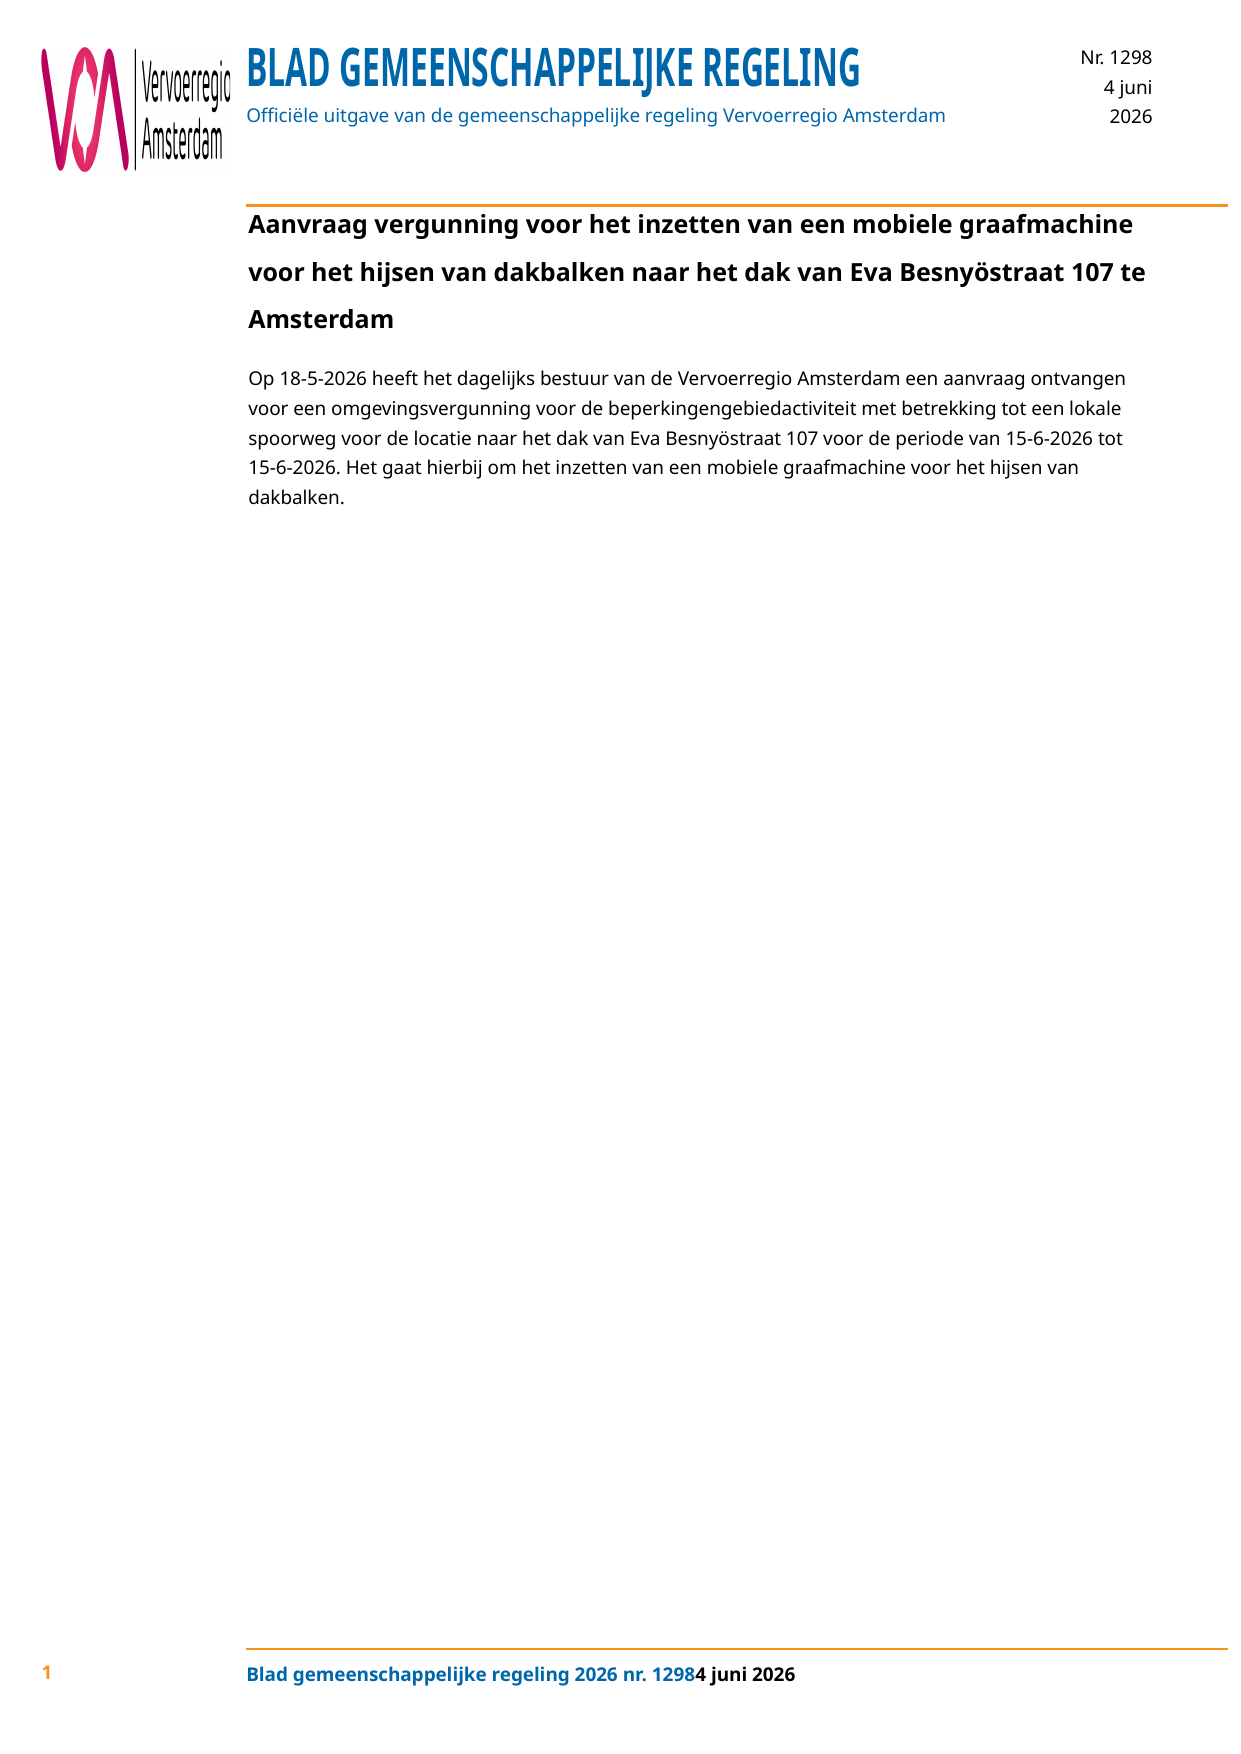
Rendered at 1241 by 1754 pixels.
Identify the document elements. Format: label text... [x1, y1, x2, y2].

picture [41, 47, 231, 172]
text Aanvraag vergunning voor het inzetten van een mobiele graafmachine voor het hijsen van dakbalken naar het dak van Eva Besnyöstraat 107 te Amsterdam [248, 207, 1152, 336]
text Op 18-5-2026 heeft het dagelijks bestuur van de Vervoerregio Amsterdam een aanvraag ontvangen voor een omgevingsvergunning voor de beperkingengebiedactiviteit met betrekking tot een lokale spoorweg voor de locatie naar het dak van Eva Besnyöstraat 107 voor de periode van 15-6-2026 tot 15-6-2026. Het gaat hierbij om het inzetten van een mobiele graafmachine voor het hijsen van dakbalken. [248, 366, 1152, 509]
